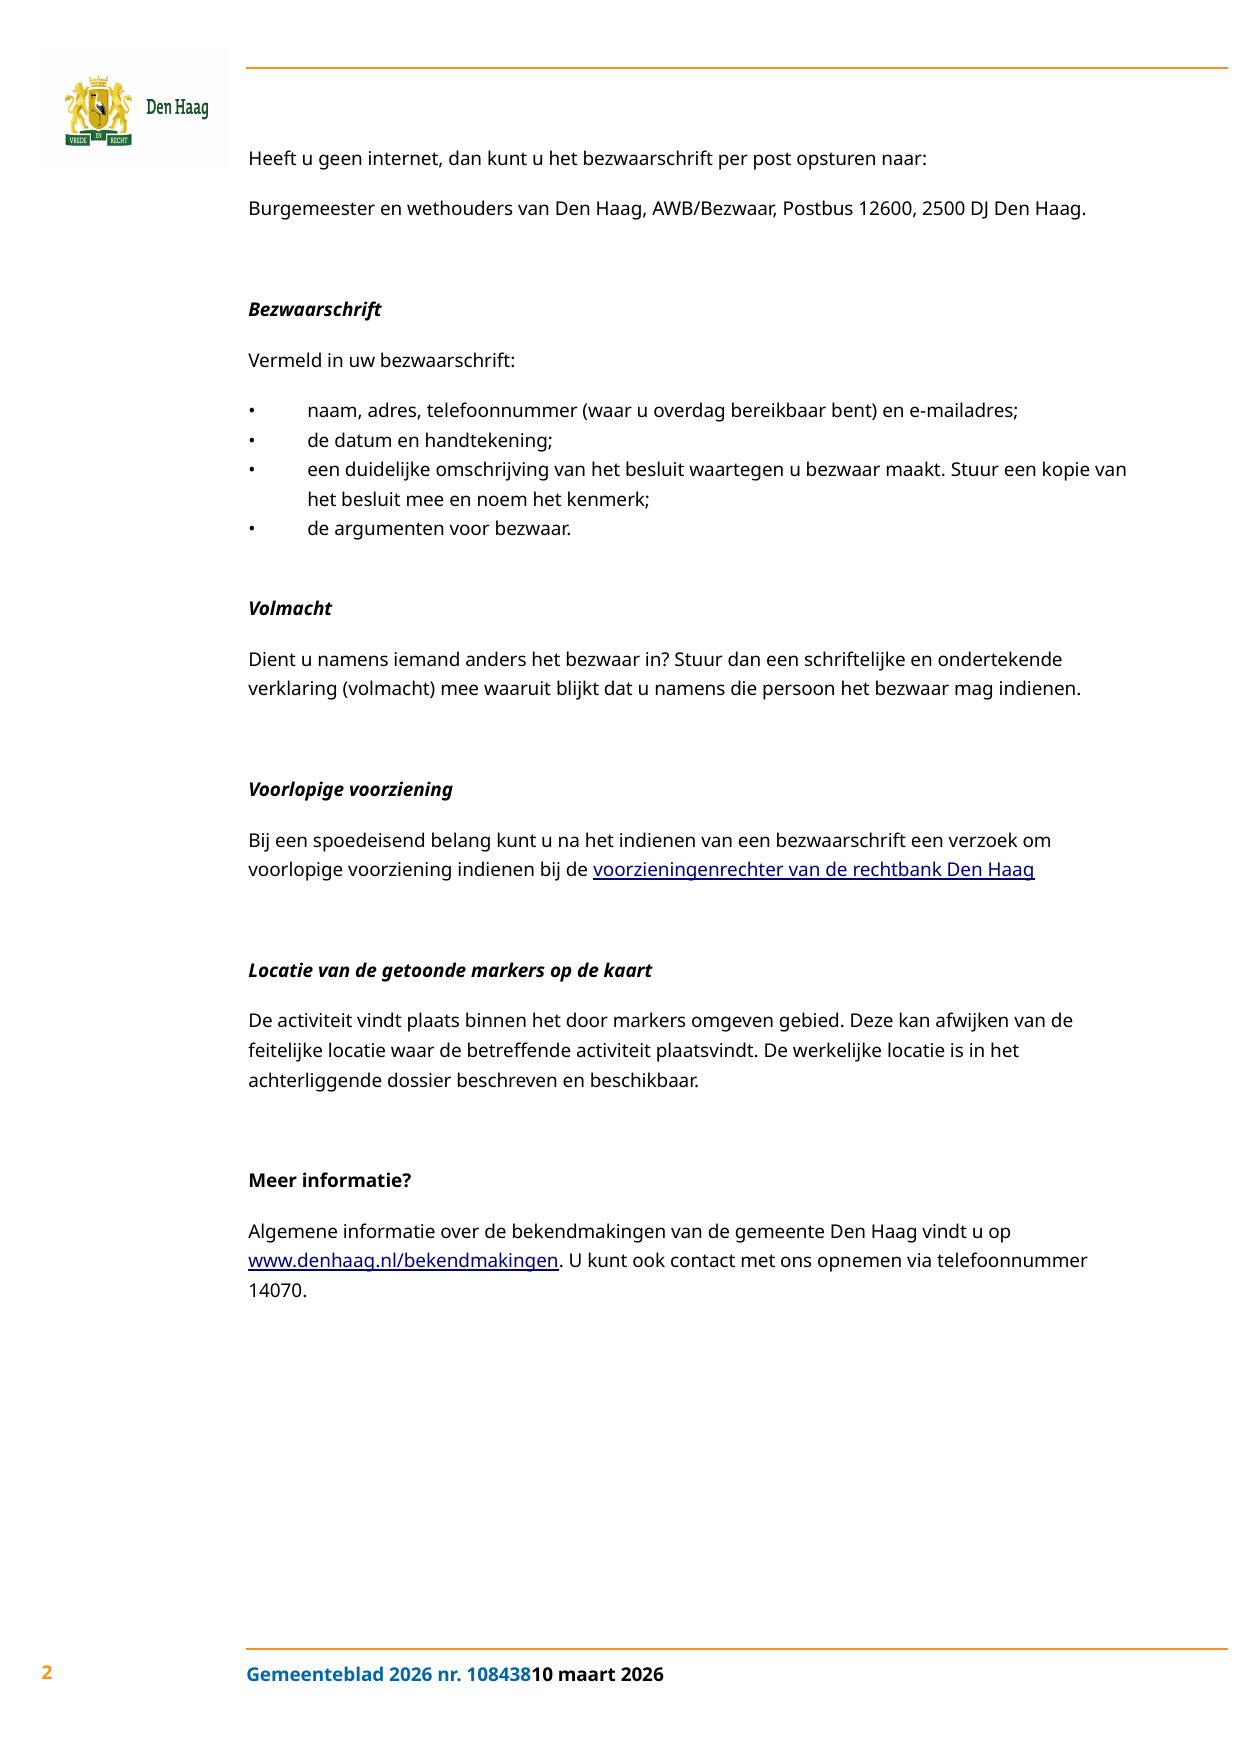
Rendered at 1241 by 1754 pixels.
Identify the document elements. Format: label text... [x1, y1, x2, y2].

text Meer informatie? [248, 1168, 1152, 1193]
text Dient u namens iemand anders het bezwaar in? Stuur dan een schriftelijke en ondertekende verklaring (volmacht) mee waaruit blijkt dat u namens die persoon het bezwaar mag indienen. [248, 646, 1152, 701]
list de argumenten voor bezwaar. [248, 516, 1152, 541]
text Vermeld in uw bezwaarschrift: [248, 347, 1152, 373]
list naam, adres, telefoonnummer (waar u overdag bereikbaar bent) en e-mailadres; [248, 397, 1152, 423]
picture [41, 47, 231, 172]
text Locatie van de getoonde markers op de kaart [248, 957, 1152, 983]
text Bezwaarschrift [248, 296, 1152, 322]
text Heeft u geen internet, dan kunt u het bezwaarschrift per post opsturen naar: [248, 145, 1152, 171]
text Algemene informatie over de bekendmakingen van de gemeente Den Haag vindt u op www.denhaag.nl/bekendmakingen. U kunt ook contact met ons opnemen via telefoonnummer 14070. [248, 1218, 1152, 1303]
text Volmacht [248, 596, 1152, 621]
text Bij een spoedeisend belang kunt u na het indienen van een bezwaarschrift een verzoek om voorlopige voorziening indienen bij de voorzieningenrechter van de rechtbank Den Haag [248, 827, 1152, 882]
text Burgemeester en wethouders van Den Haag, AWB/Bezwaar, Postbus 12600, 2500 DJ Den Haag. [248, 196, 1152, 221]
text Voorlopige voorziening [248, 776, 1152, 802]
list de datum en handtekening; [248, 427, 1152, 453]
text De activiteit vindt plaats binnen het door markers omgeven gebied. Deze kan afwijken van de feitelijke locatie waar de betreffende activiteit plaatsvindt. De werkelijke locatie is in het achterliggende dossier beschreven en beschikbaar. [248, 1008, 1152, 1093]
list een duidelijke omschrijving van het besluit waartegen u bezwaar maakt. Stuur een kopie van het besluit mee en noem het kenmerk; [248, 456, 1152, 512]
